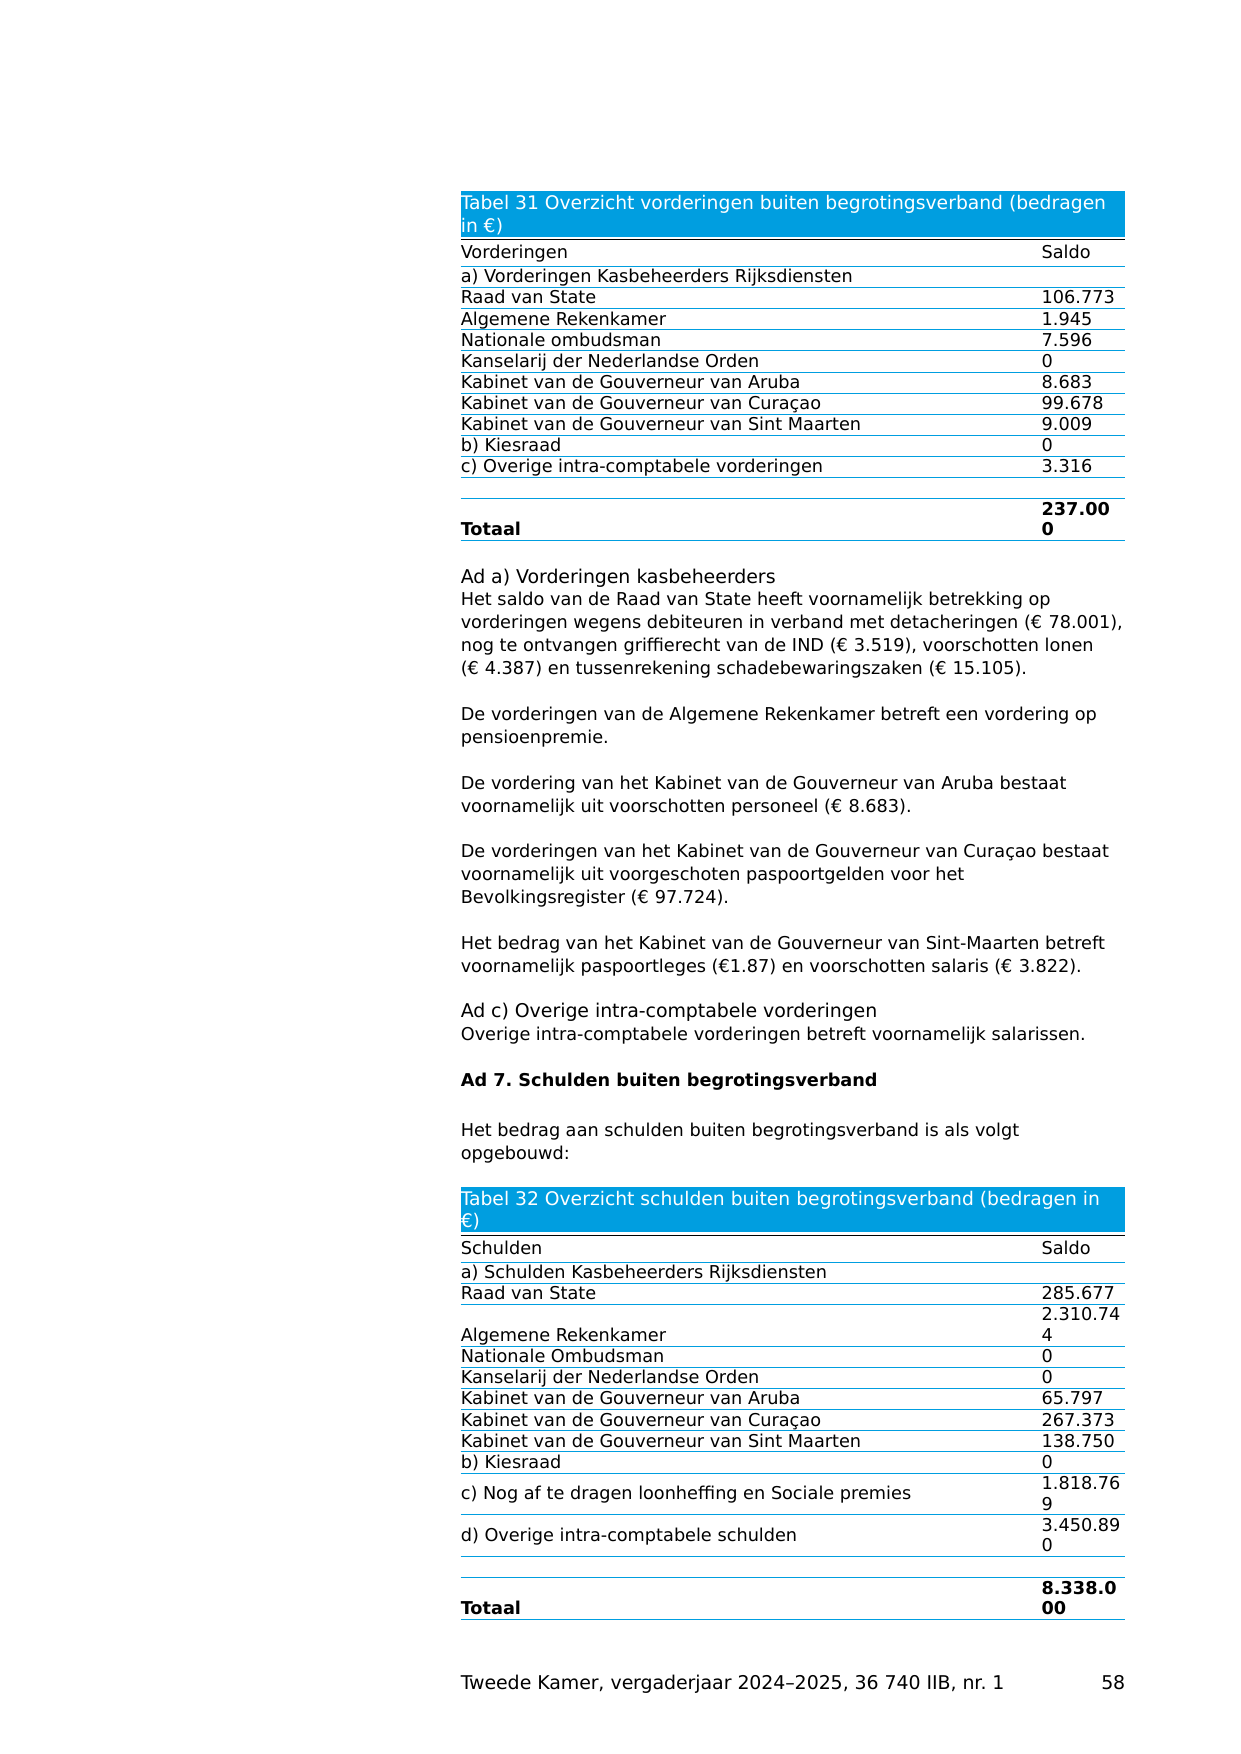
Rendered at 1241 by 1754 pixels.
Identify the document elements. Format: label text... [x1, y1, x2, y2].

table_cell c) Nog af te dragen loonheffing en Sociale premies [461, 1474, 1038, 1514]
table_cell Kabinet van de Gouverneur van Curaçao [461, 1410, 1038, 1430]
table_cell Algemene Rekenkamer [461, 309, 1038, 329]
table_cell [461, 1557, 1038, 1577]
table_cell 285.677 [1039, 1284, 1125, 1304]
text Het bedrag aan schulden buiten begrotingsverband is als volgt opgebouwd: [461, 1118, 1125, 1164]
table_cell 1.818.769 [1039, 1474, 1125, 1514]
table_cell 106.773 [1039, 288, 1125, 308]
text Ad a) Vorderingen kasbeheerders [461, 566, 1125, 587]
table_cell [461, 478, 1038, 498]
table_cell a) Schulden Kasbeheerders Rijksdiensten [461, 1263, 1038, 1283]
table_cell Vorderingen [461, 240, 1038, 266]
text Ad c) Overige intra-comptabele vorderingen [461, 1000, 1125, 1022]
text De vorderingen van de Algemene Rekenkamer betreft een vordering op pensioenpremie. [461, 702, 1125, 748]
table_cell 0 [1039, 1452, 1125, 1472]
table_cell Saldo [1039, 240, 1125, 266]
table_cell 7.596 [1039, 330, 1125, 350]
text De vordering van het Kabinet van de Gouverneur van Aruba bestaat voornamelijk uit voorschotten personeel (€ 8.683). [461, 771, 1125, 817]
table_cell Algemene Rekenkamer [461, 1305, 1038, 1346]
table_cell Kabinet van de Gouverneur van Aruba [461, 373, 1038, 392]
table_cell Kanselarij der Nederlandse Orden [461, 1368, 1038, 1388]
table_cell Raad van State [461, 1284, 1038, 1304]
table_cell 65.797 [1039, 1389, 1125, 1409]
table_cell 267.373 [1039, 1410, 1125, 1430]
table_cell [1039, 478, 1125, 498]
table_cell d) Overige intra-comptabele schulden [461, 1515, 1038, 1556]
table_cell a) Vorderingen Kasbeheerders Rijksdiensten [461, 267, 1038, 287]
text De vorderingen van het Kabinet van de Gouverneur van Curaçao bestaat voornamelijk uit voorgeschoten paspoortgelden voor het Bevolkingsregister (€ 97.724). [461, 839, 1125, 908]
table_cell Totaal [461, 499, 1038, 540]
table_cell Nationale ombudsman [461, 330, 1038, 350]
table_cell Raad van State [461, 288, 1038, 308]
table_cell b) Kiesraad [461, 1452, 1038, 1472]
table_cell 138.750 [1039, 1431, 1125, 1451]
text Het saldo van de Raad van State heeft voornamelijk betrekking op vorderingen wegens debiteuren in verband met detacheringen (€ 78.001), nog te ontvangen griffierecht van de IND (€ 3.519), voorschotten lonen (€ 4.387) en tussenrekening schadebewaringszaken (€ 15.105). [461, 587, 1125, 679]
table_cell 8.683 [1039, 373, 1125, 392]
table_cell Schulden [461, 1236, 1038, 1261]
table_cell Kabinet van de Gouverneur van Sint Maarten [461, 1431, 1038, 1451]
table_cell 99.678 [1039, 394, 1125, 414]
table_cell [1039, 267, 1125, 287]
table_cell [1039, 1557, 1125, 1577]
table_cell 0 [1039, 351, 1125, 371]
table_cell 3.450.890 [1039, 1515, 1125, 1556]
table_cell Kabinet van de Gouverneur van Sint Maarten [461, 415, 1038, 435]
table_cell Saldo [1039, 1236, 1125, 1261]
text Overige intra-comptabele vorderingen betreft voornamelijk salarissen. [461, 1022, 1125, 1045]
table_cell Kanselarij der Nederlandse Orden [461, 351, 1038, 371]
table_cell Kabinet van de Gouverneur van Curaçao [461, 394, 1038, 414]
table_cell Nationale Ombudsman [461, 1347, 1038, 1367]
table_cell 0 [1039, 1347, 1125, 1367]
table_cell 1.945 [1039, 309, 1125, 329]
table_cell c) Overige intra-comptabele vorderingen [461, 457, 1038, 477]
table_cell 237.000 [1039, 499, 1125, 540]
table_cell b) Kiesraad [461, 436, 1038, 456]
text Ad 7. Schulden buiten begrotingsverband [461, 1068, 1125, 1091]
table_cell 8.338.000 [1039, 1578, 1125, 1619]
table_cell Totaal [461, 1578, 1038, 1619]
table_cell Kabinet van de Gouverneur van Aruba [461, 1389, 1038, 1409]
text Het bedrag van het Kabinet van de Gouverneur van Sint-Maarten betreft voornamelijk paspoortleges (€1.87) en voorschotten salaris (€ 3.822). [461, 931, 1125, 977]
table_cell 9.009 [1039, 415, 1125, 435]
table_cell [1039, 1263, 1125, 1283]
table_cell 2.310.744 [1039, 1305, 1125, 1346]
table_cell 0 [1039, 1368, 1125, 1388]
table_cell 3.316 [1039, 457, 1125, 477]
table_cell 0 [1039, 436, 1125, 456]
